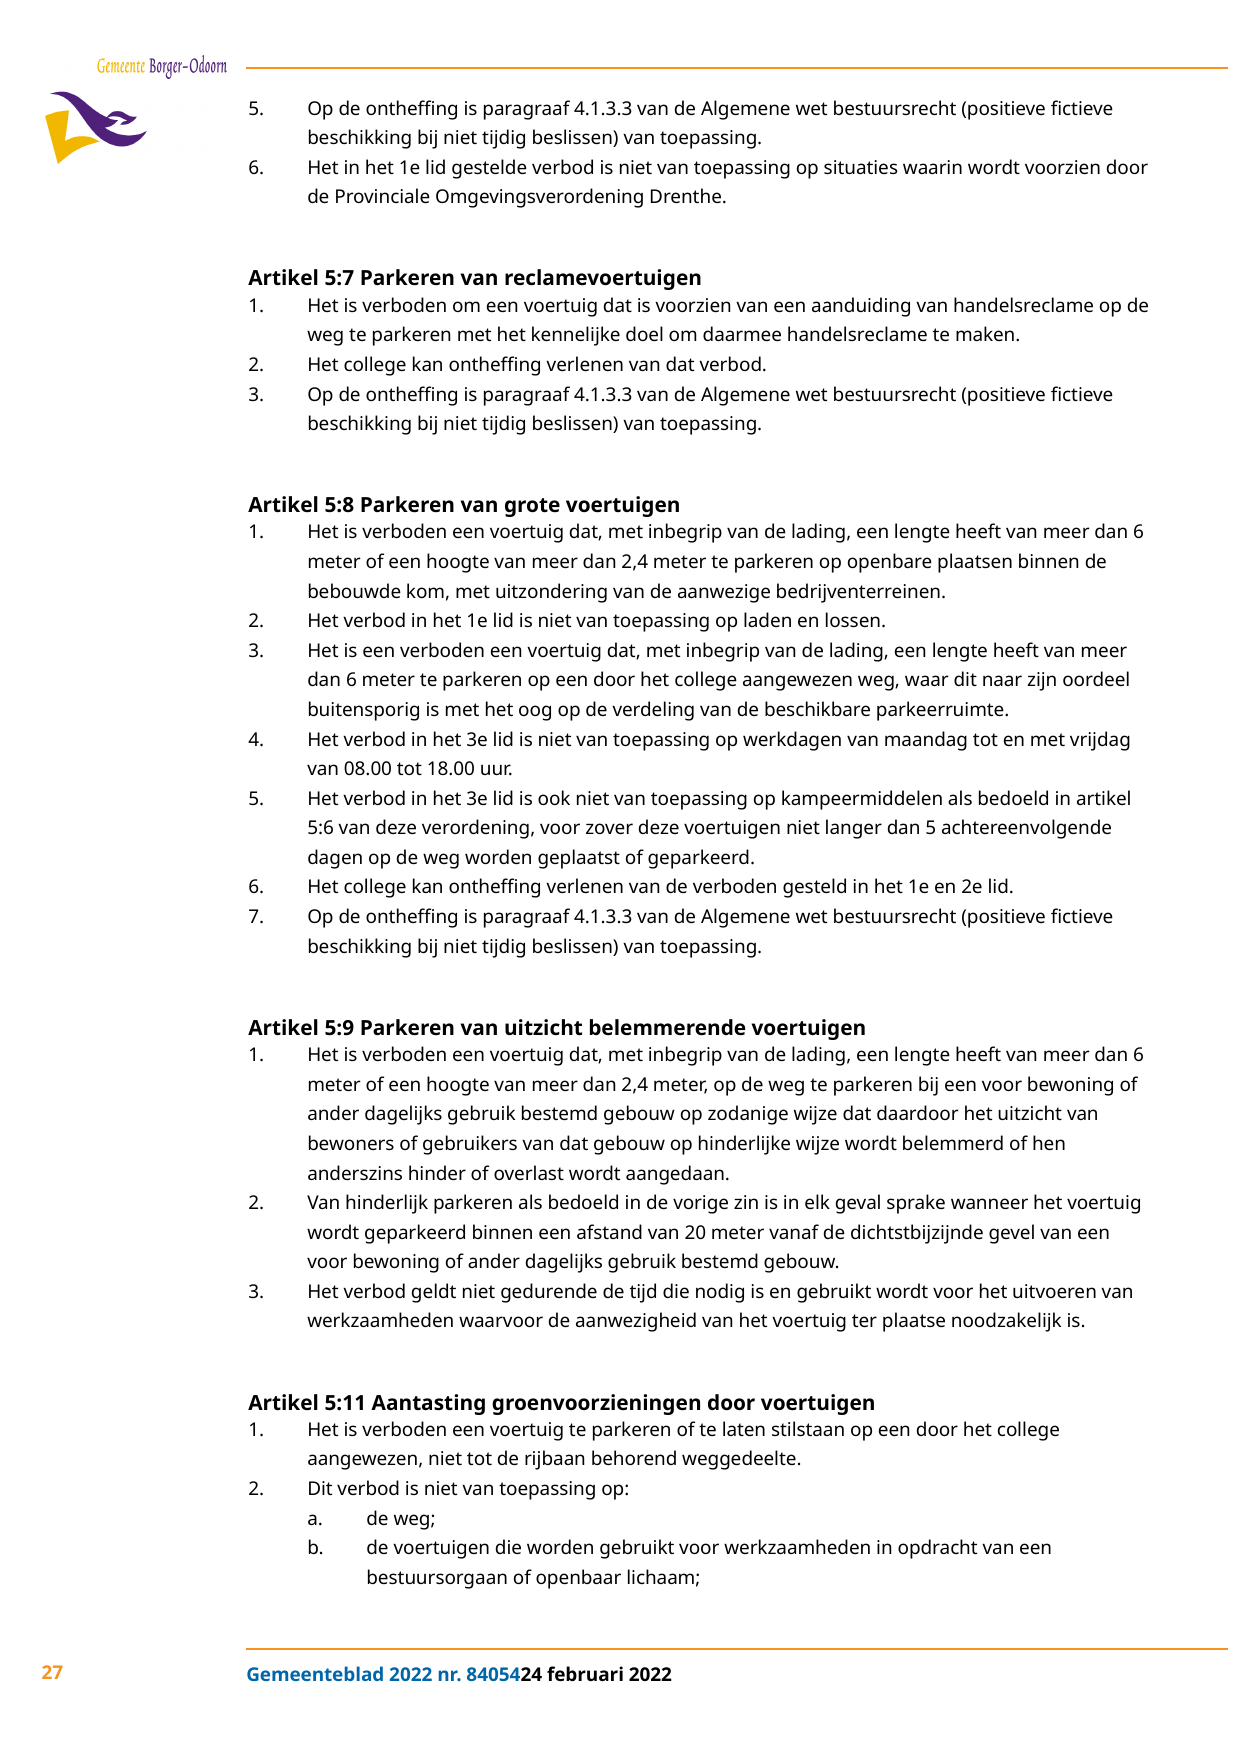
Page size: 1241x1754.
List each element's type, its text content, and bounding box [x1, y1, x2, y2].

picture [41, 47, 231, 172]
list de weg; [307, 1505, 1152, 1531]
list Het college kan ontheffing verlenen van de verboden gesteld in het 1e en 2e lid. [248, 874, 1152, 899]
list de voertuigen die worden gebruikt voor werkzaamheden in opdracht van een bestuursorgaan of openbaar lichaam; [307, 1534, 1152, 1590]
list Het is verboden een voertuig te parkeren of te laten stilstaan op een door het college aangewezen, niet tot de rijbaan behorend weggedeelte. [248, 1416, 1152, 1471]
list Het in het 1e lid gestelde verbod is niet van toepassing op situaties waarin wordt voorzien door de Provinciale Omgevingsverordening Drenthe. [248, 154, 1152, 209]
text Artikel 5:7 Parkeren van reclamevoertuigen [248, 263, 1152, 292]
list Op de ontheffing is paragraaf 4.1.3.3 van de Algemene wet bestuursrecht (positieve fictieve beschikking bij niet tijdig beslissen) van toepassing. [248, 95, 1152, 150]
list Het verbod in het 3e lid is niet van toepassing op werkdagen van maandag tot en met vrijdag van 08.00 tot 18.00 uur. [248, 726, 1152, 781]
text Artikel 5:8 Parkeren van grote voertuigen [248, 490, 1152, 519]
text Artikel 5:11 Aantasting groenvoorzieningen door voertuigen [248, 1388, 1152, 1416]
list Het verbod geldt niet gedurende de tijd die nodig is en gebruikt wordt voor het uitvoeren van werkzaamheden waarvoor de aanwezigheid van het voertuig ter plaatse noodzakelijk is. [248, 1278, 1152, 1333]
list Het is verboden een voertuig dat, met inbegrip van de lading, een lengte heeft van meer dan 6 meter of een hoogte van meer dan 2,4 meter te parkeren op openbare plaatsen binnen de bebouwde kom, met uitzondering van de aanwezige bedrijventerreinen. [248, 519, 1152, 604]
list Op de ontheffing is paragraaf 4.1.3.3 van de Algemene wet bestuursrecht (positieve fictieve beschikking bij niet tijdig beslissen) van toepassing. [248, 903, 1152, 959]
list Dit verbod is niet van toepassing op: [248, 1475, 1152, 1501]
list Van hinderlijk parkeren als bedoeld in de vorige zin is in elk geval sprake wanneer het voertuig wordt geparkeerd binnen een afstand van 20 meter vanaf de dichtstbijzijnde gevel van een voor bewoning of ander dagelijks gebruik bestemd gebouw. [248, 1189, 1152, 1274]
list Het is verboden om een voertuig dat is voorzien van een aanduiding van handelsreclame op de weg te parkeren met het kennelijke doel om daarmee handelsreclame te maken. [248, 292, 1152, 347]
list Het is een verboden een voertuig dat, met inbegrip van de lading, een lengte heeft van meer dan 6 meter te parkeren op een door het college aangewezen weg, waar dit naar zijn oordeel buitensporig is met het oog op de verdeling van de beschikbare parkeerruimte. [248, 637, 1152, 722]
list Het college kan ontheffing verlenen van dat verbod. [248, 351, 1152, 377]
text Artikel 5:9 Parkeren van uitzicht belemmerende voertuigen [248, 1013, 1152, 1041]
list Het verbod in het 1e lid is niet van toepassing op laden en lossen. [248, 607, 1152, 633]
list Het is verboden een voertuig dat, met inbegrip van de lading, een lengte heeft van meer dan 6 meter of een hoogte van meer dan 2,4 meter, op de weg te parkeren bij een voor bewoning of ander dagelijks gebruik bestemd gebouw op zodanige wijze dat daardoor het uitzicht van bewoners of gebruikers van dat gebouw op hinderlijke wijze wordt belemmerd of hen anderszins hinder of overlast wordt aangedaan. [248, 1041, 1152, 1185]
list Het verbod in het 3e lid is ook niet van toepassing op kampeermiddelen als bedoeld in artikel 5:6 van deze verordening, voor zover deze voertuigen niet langer dan 5 achtereenvolgende dagen op de weg worden geplaatst of geparkeerd. [248, 785, 1152, 870]
list Op de ontheffing is paragraaf 4.1.3.3 van de Algemene wet bestuursrecht (positieve fictieve beschikking bij niet tijdig beslissen) van toepassing. [248, 381, 1152, 436]
